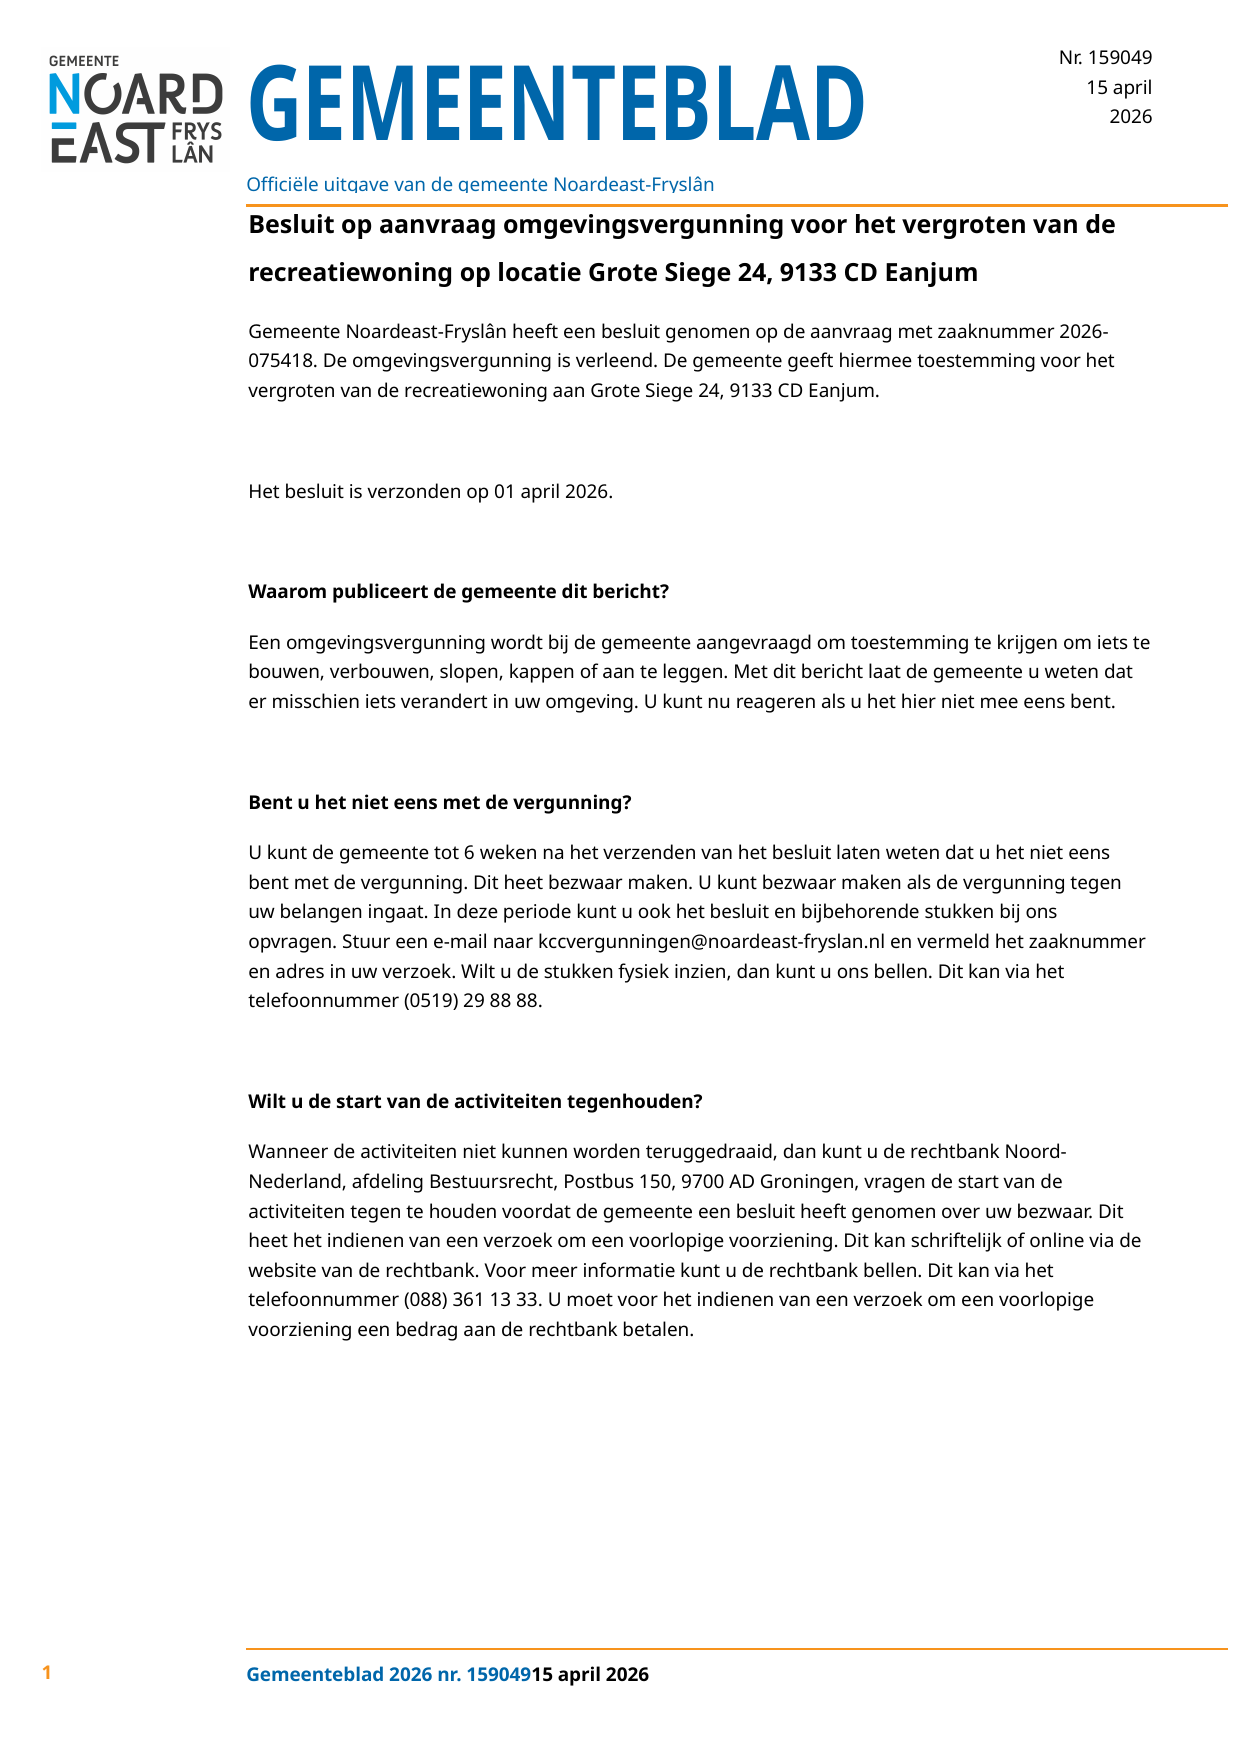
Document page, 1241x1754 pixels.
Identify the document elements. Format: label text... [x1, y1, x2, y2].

text U kunt de gemeente tot 6 weken na het verzenden van het besluit laten weten dat u het niet eens bent met de vergunning. Dit heet bezwaar maken. U kunt bezwaar maken als de vergunning tegen uw belangen ingaat. In deze periode kunt u ook het besluit en bijbehorende stukken bij ons opvragen. Stuur een e-mail naar kccvergunningen@noardeast-fryslan.nl en vermeld het zaaknummer en adres in uw verzoek. Wilt u de stukken fysiek inzien, dan kunt u ons bellen. Dit kan via het telefoonnummer (0519) 29 88 88. [248, 839, 1152, 1013]
text Besluit op aanvraag omgevingsvergunning voor het vergroten van de recreatiewoning op locatie Grote Siege 24, 9133 CD Eanjum [248, 207, 1152, 288]
text Bent u het niet eens met de vergunning? [248, 789, 1152, 815]
text Een omgevingsvergunning wordt bij de gemeente aangevraagd om toestemming te krijgen om iets te bouwen, verbouwen, slopen, kappen of aan te leggen. Met dit bericht laat de gemeente u weten dat er misschien iets verandert in uw omgeving. U kunt nu reageren als u het hier niet mee eens bent. [248, 629, 1152, 714]
text Wanneer de activiteiten niet kunnen worden teruggedraaid, dan kunt u de rechtbank Noord-Nederland, afdeling Bestuursrecht, Postbus 150, 9700 AD Groningen, vragen de start van de activiteiten tegen te houden voordat de gemeente een besluit heeft genomen over uw bezwaar. Dit heet het indienen van een verzoek om een voorlopige voorziening. Dit kan schriftelijk of online via de website van de rechtbank. Voor meer informatie kunt u de rechtbank bellen. Dit kan via het telefoonnummer (088) 361 13 33. U moet voor het indienen van een verzoek om een voorlopige voorziening een bedrag aan de rechtbank betalen. [248, 1139, 1152, 1342]
text Waarom publiceert de gemeente dit bericht? [248, 579, 1152, 604]
text Wilt u de start van de activiteiten tegenhouden? [248, 1088, 1152, 1114]
text Het besluit is verzonden op 01 april 2026. [248, 478, 1152, 504]
text Gemeente Noardeast-Fryslân heeft een besluit genomen op de aanvraag met zaaknummer 2026-075418. De omgevingsvergunning is verleend. De gemeente geeft hiermee toestemming voor het vergroten van de recreatiewoning aan Grote Siege 24, 9133 CD Eanjum. [248, 318, 1152, 403]
picture [41, 47, 231, 172]
